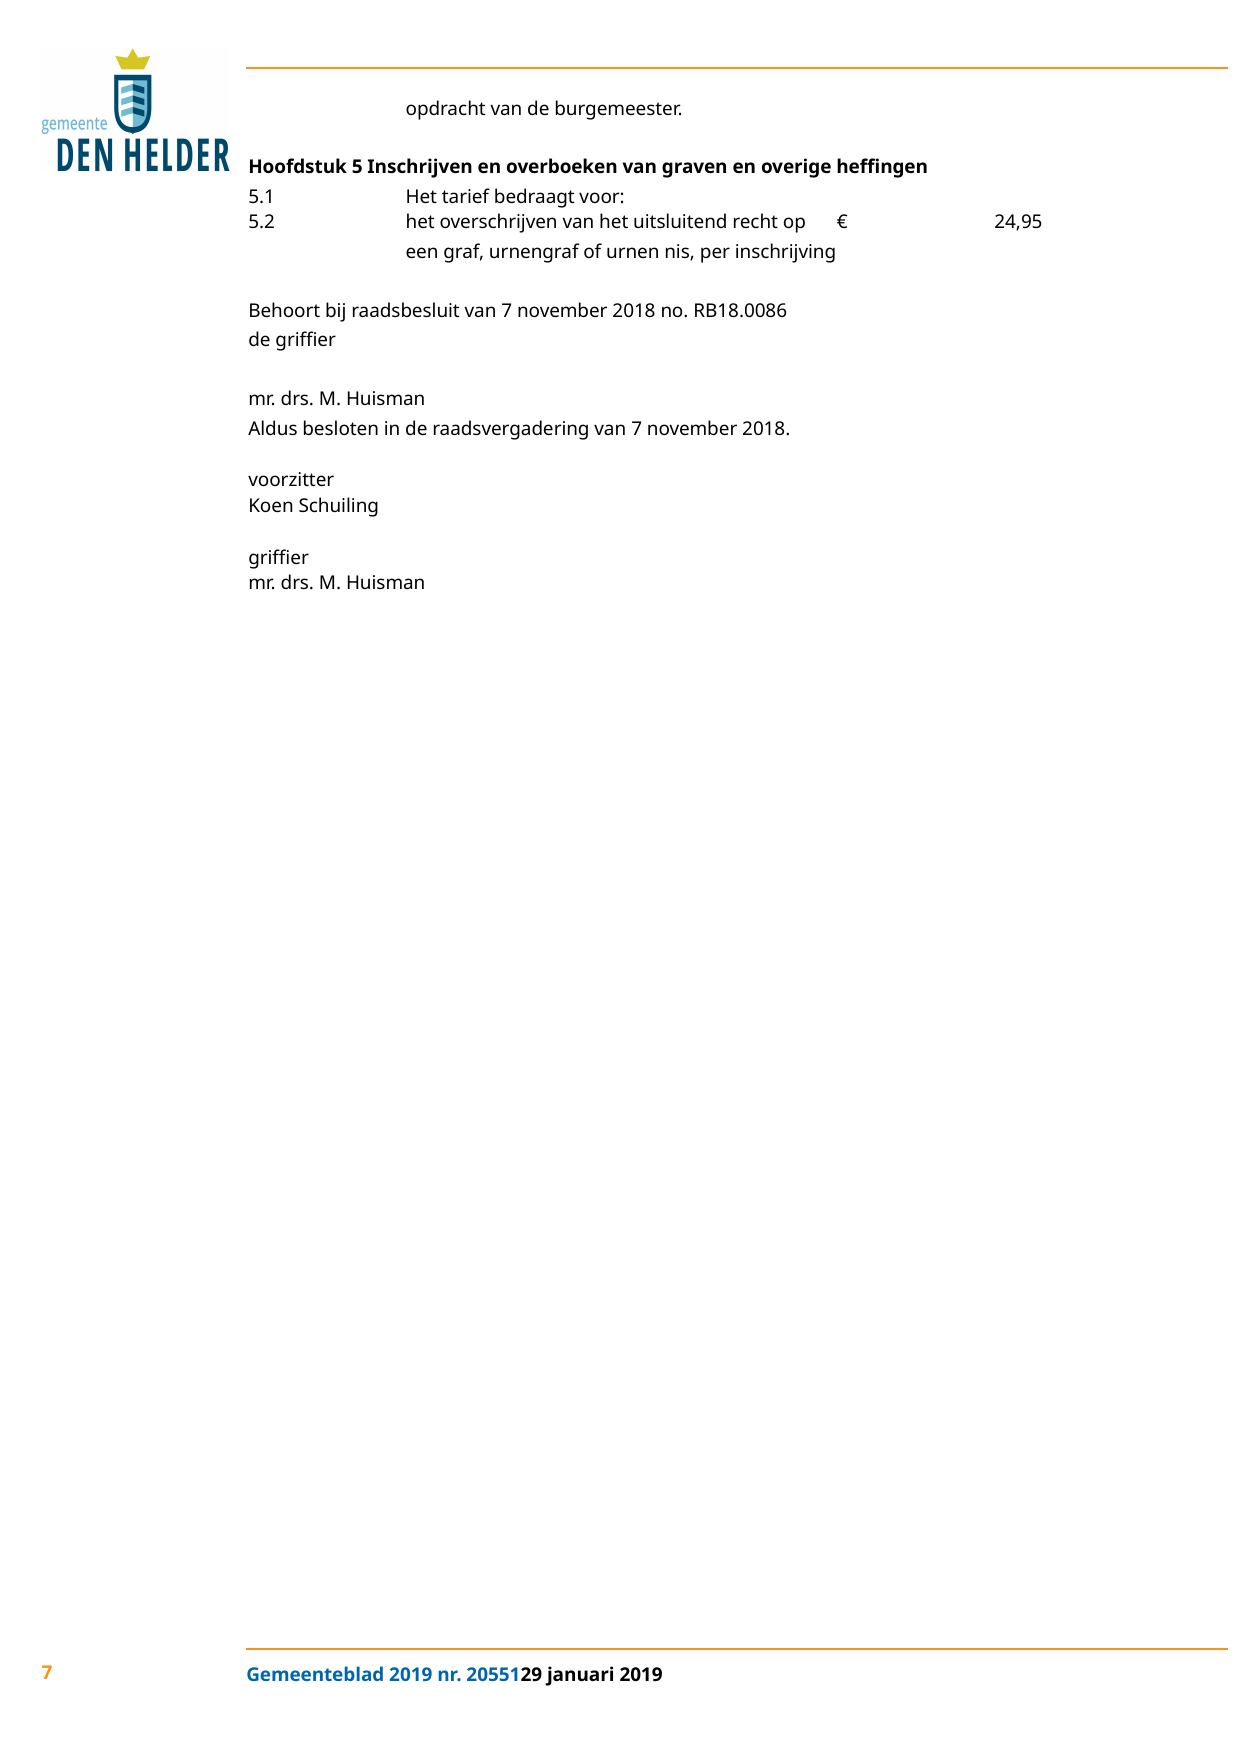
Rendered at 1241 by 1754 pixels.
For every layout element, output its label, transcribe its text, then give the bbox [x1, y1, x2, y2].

text Koen Schuiling [248, 492, 1152, 518]
picture [130, 157, 135, 172]
table_cell [837, 95, 994, 121]
table_cell 24,95 [994, 209, 1152, 264]
table_cell [248, 95, 405, 121]
picture [41, 47, 231, 172]
table_header 5.1 [248, 183, 405, 209]
table_header [994, 183, 1152, 209]
table_header [837, 183, 994, 209]
table_cell [994, 95, 1152, 121]
picture [182, 144, 187, 165]
table_cell het overschrijven van het uitsluitend recht op een graf, urnengraf of urnen nis, per inschrijving [405, 209, 837, 264]
text Aldus besloten in de raadsvergadering van 7 november 2018. [248, 415, 1152, 441]
text griffier [248, 544, 1152, 569]
text mr. drs. M. Huisman [248, 386, 1152, 411]
picture [220, 160, 224, 172]
text de griffier [248, 326, 1152, 352]
table_cell 5.2 [248, 209, 405, 264]
picture [63, 144, 68, 165]
text mr. drs. M. Huisman [248, 569, 1152, 595]
table_cell € [837, 209, 994, 264]
picture [100, 154, 106, 172]
table_cell opdracht van de burgemeester. [405, 95, 837, 121]
text Behoort bij raadsbesluit van 7 november 2018 no. RB18.0086 [248, 297, 1152, 323]
table_header Het tarief bedraagt voor: [405, 183, 837, 209]
text voorzitter [248, 467, 1152, 492]
text Hoofdstuk 5 Inschrijven en overboeken van graven en overige heffingen [248, 153, 1152, 179]
